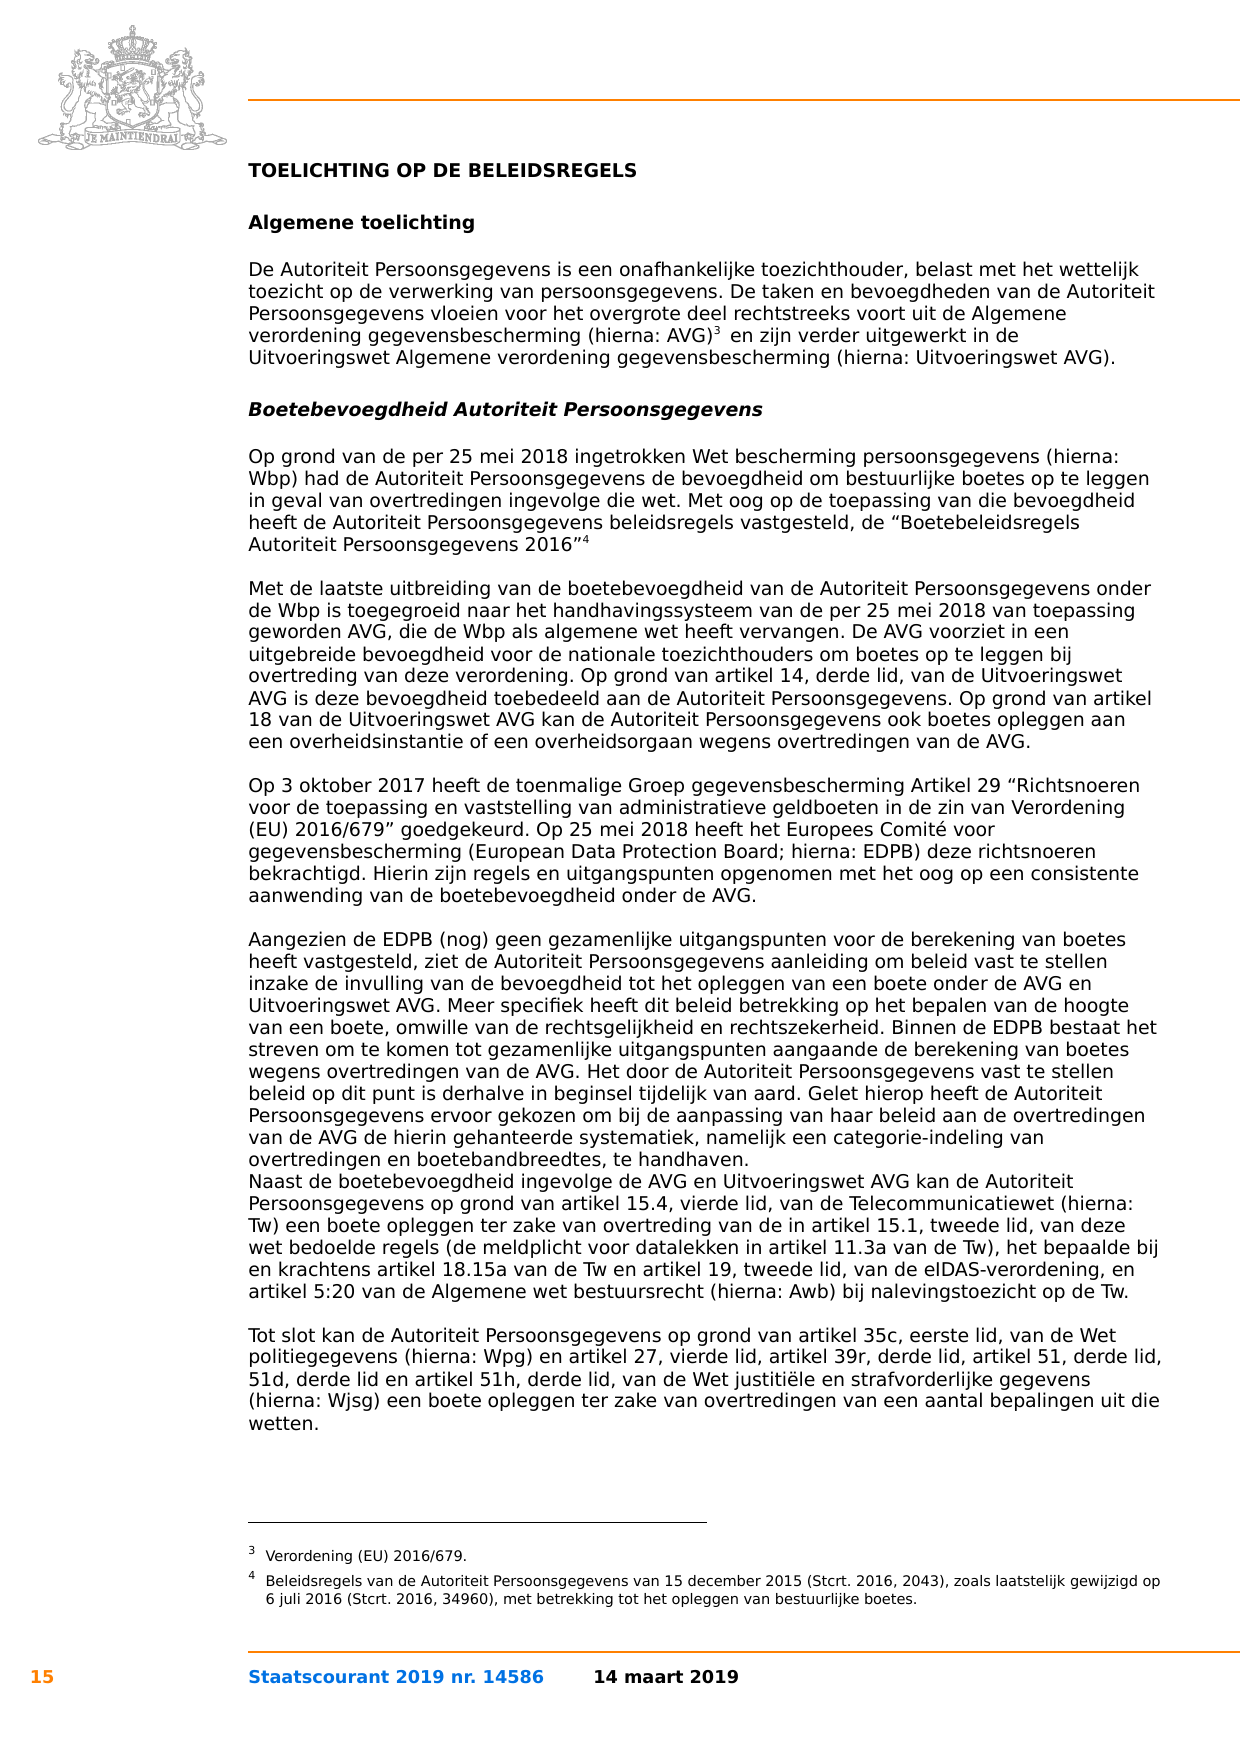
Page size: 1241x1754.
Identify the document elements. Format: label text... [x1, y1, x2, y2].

text Beleidsregels van de Autoriteit Persoonsgegevens van 15 december 2015 (Stcrt. 2016, 2043), zoals laatstelijk gewijzigd op 6 juli 2016 (Stcrt. 2016, 34960), met betrekking tot het opleggen van bestuurlijke boetes. [248, 1569, 1163, 1608]
text Op grond van de per 25 mei 2018 ingetrokken Wet bescherming persoonsgegevens (hierna: Wbp) had de Autoriteit Persoonsgegevens de bevoegdheid om bestuurlijke boetes op te leggen in geval van overtredingen ingevolge die wet. Met oog op de toepassing van die bevoegdheid heeft de Autoriteit Persoonsgegevens beleidsregels vastgesteld, de “Boetebeleidsregels Autoriteit Persoonsgegevens 2016” [248, 446, 1163, 556]
text Op 3 oktober 2017 heeft de toenmalige Groep gegevensbescherming Artikel 29 “Richtsnoeren voor de toepassing en vaststelling van administratieve geldboeten in de zin van Verordening (EU) 2016/679” goedgekeurd. Op 25 mei 2018 heeft het Europees Comité voor gegevensbescherming (European Data Protection Board; hierna: EDPB) deze richtsnoeren bekrachtigd. Hierin zijn regels en uitgangspunten opgenomen met het oog op een consistente aanwending van de boetebevoegdheid onder de AVG. [248, 775, 1163, 907]
text Naast de boetebevoegdheid ingevolge de AVG en Uitvoeringswet AVG kan de Autoriteit Persoonsgegevens op grond van artikel 15.4, vierde lid, van de Telecommunicatiewet (hierna: Tw) een boete opleggen ter zake van overtreding van de in artikel 15.1, tweede lid, van deze wet bedoelde regels (de meldplicht voor datalekken in artikel 11.3a van de Tw), het bepaalde bij en krachtens artikel 18.15a van de Tw en artikel 19, tweede lid, van de eIDAS-verordening, en artikel 5:20 van de Algemene wet bestuursrecht (hierna: Awb) bij nalevingstoezicht op de Tw. [248, 1171, 1163, 1303]
text Verordening (EU) 2016/679. [248, 1544, 1163, 1566]
text Tot slot kan de Autoriteit Persoonsgegevens op grond van artikel 35c, eerste lid, van de Wet politiegegevens (hierna: Wpg) en artikel 27, vierde lid, artikel 39r, derde lid, artikel 51, derde lid, 51d, derde lid en artikel 51h, derde lid, van de Wet justitiële en strafvorderlijke gegevens (hierna: Wjsg) een boete opleggen ter zake van overtredingen van een aantal bepalingen uit die wetten. [248, 1324, 1163, 1434]
picture [38, 25, 227, 150]
subtitle Boetebevoegdheid Autoriteit Persoonsgegevens [248, 399, 1163, 421]
text Met de laatste uitbreiding van de boetebevoegdheid van de Autoriteit Persoonsgegevens onder de Wbp is toegegroeid naar het handhavingssysteem van de per 25 mei 2018 van toepassing geworden AVG, die de Wbp als algemene wet heeft vervangen. De AVG voorziet in een uitgebreide bevoegdheid voor de nationale toezichthouders om boetes op te leggen bij overtreding van deze verordening. Op grond van artikel 14, derde lid, van de Uitvoeringswet AVG is deze bevoegdheid toebedeeld aan de Autoriteit Persoonsgegevens. Op grond van artikel 18 van de Uitvoeringswet AVG kan de Autoriteit Persoonsgegevens ook boetes opleggen aan een overheidsinstantie of een overheidsorgaan wegens overtredingen van de AVG. [248, 577, 1163, 753]
subtitle Algemene toelichting [248, 212, 1163, 234]
text De Autoriteit Persoonsgegevens is een onafhankelijke toezichthouder, belast met het wettelijk toezicht op de verwerking van persoonsgegevens. De taken en bevoegdheden van de Autoriteit Persoonsgegevens vloeien voor het overgrote deel rechtstreeks voort uit de Algemene verordening gegevensbescherming (hierna: AVG) en zijn verder uitgewerkt in de Uitvoeringswet Algemene verordening gegevensbescherming (hierna: Uitvoeringswet AVG). [248, 259, 1163, 369]
text Aangezien de EDPB (nog) geen gezamenlijke uitgangspunten voor de berekening van boetes heeft vastgesteld, ziet de Autoriteit Persoonsgegevens aanleiding om beleid vast te stellen inzake de invulling van de bevoegdheid tot het opleggen van een boete onder de AVG en Uitvoeringswet AVG. Meer specifiek heeft dit beleid betrekking op het bepalen van de hoogte van een boete, omwille van de rechtsgelijkheid en rechtszekerheid. Binnen de EDPB bestaat het streven om te komen tot gezamenlijke uitgangspunten aangaande de berekening van boetes wegens overtredingen van de AVG. Het door de Autoriteit Persoonsgegevens vast te stellen beleid op dit punt is derhalve in beginsel tijdelijk van aard. Gelet hierop heeft de Autoriteit Persoonsgegevens ervoor gekozen om bij de aanpassing van haar beleid aan de overtredingen van de AVG de hierin gehanteerde systematiek, namelijk een categorie-indeling van overtredingen en boetebandbreedtes, te handhaven. [248, 929, 1163, 1171]
subtitle TOELICHTING OP DE BELEIDSREGELS [248, 160, 1163, 182]
